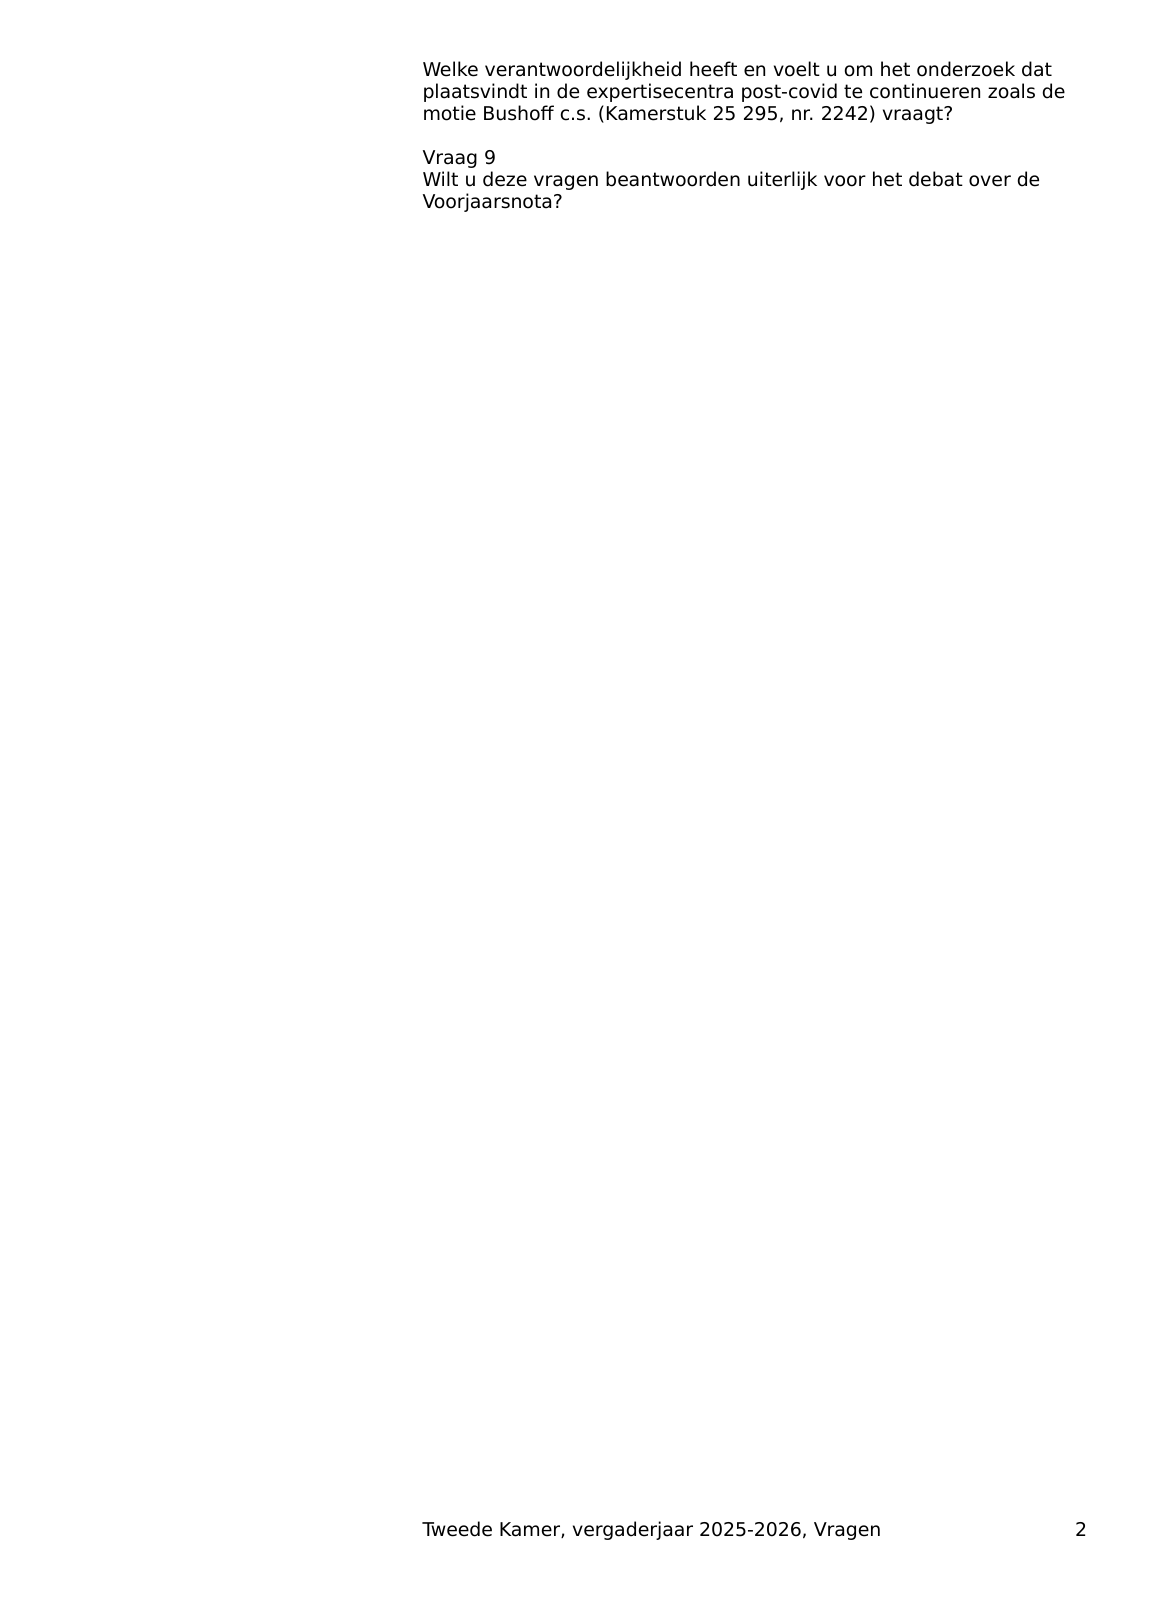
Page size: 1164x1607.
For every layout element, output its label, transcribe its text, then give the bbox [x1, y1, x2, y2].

text Welke verantwoordelijkheid heeft en voelt u om het onderzoek dat plaatsvindt in de expertisecentra post-covid te continueren zoals de motie Bushoff c.s. (Kamerstuk 25 295, nr. 2242) vraagt? [422, 59, 1087, 125]
text Vraag 9 [422, 147, 1087, 169]
text Wilt u deze vragen beantwoorden uiterlijk voor het debat over de Voorjaarsnota? [422, 169, 1087, 213]
